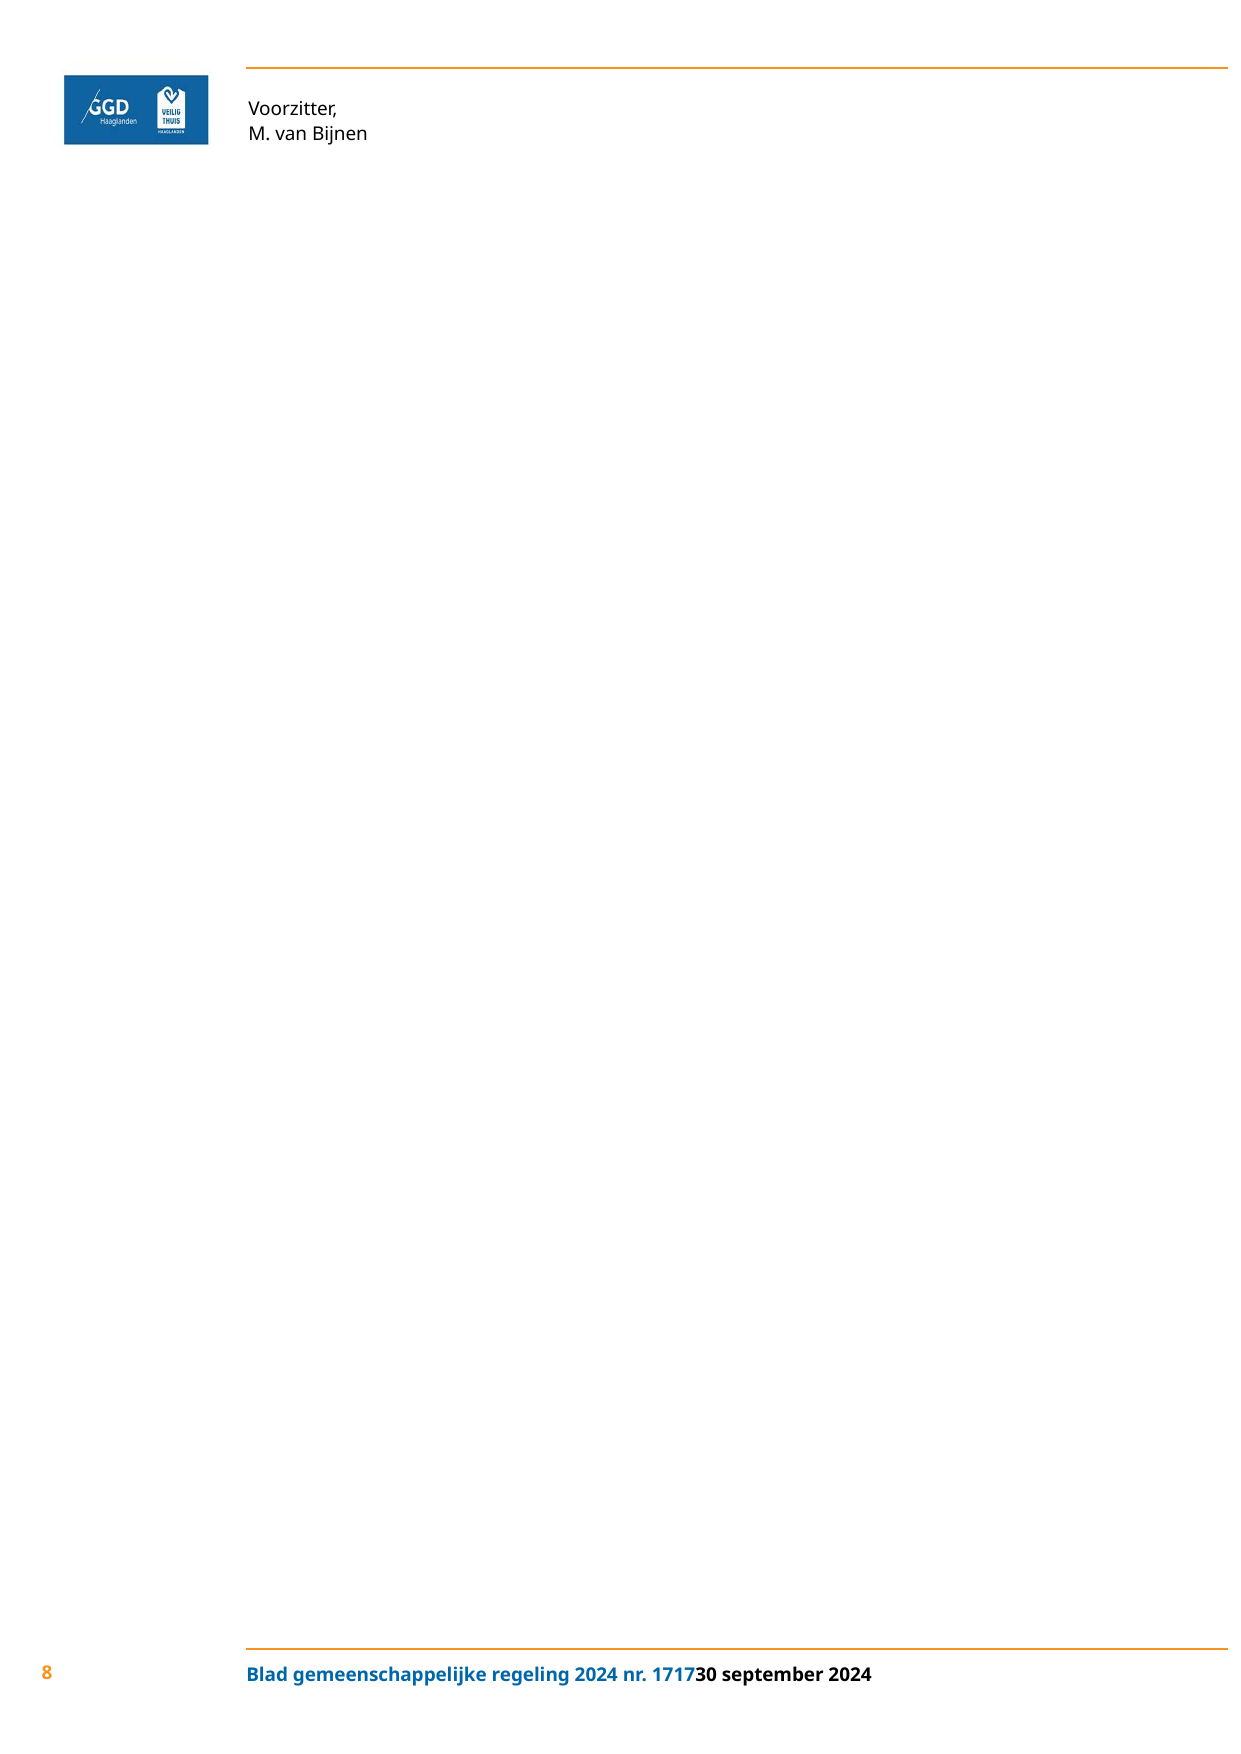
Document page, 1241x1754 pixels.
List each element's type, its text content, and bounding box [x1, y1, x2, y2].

text M. van Bijnen [248, 121, 1152, 146]
text Voorzitter, [248, 95, 1152, 121]
picture [41, 47, 231, 172]
